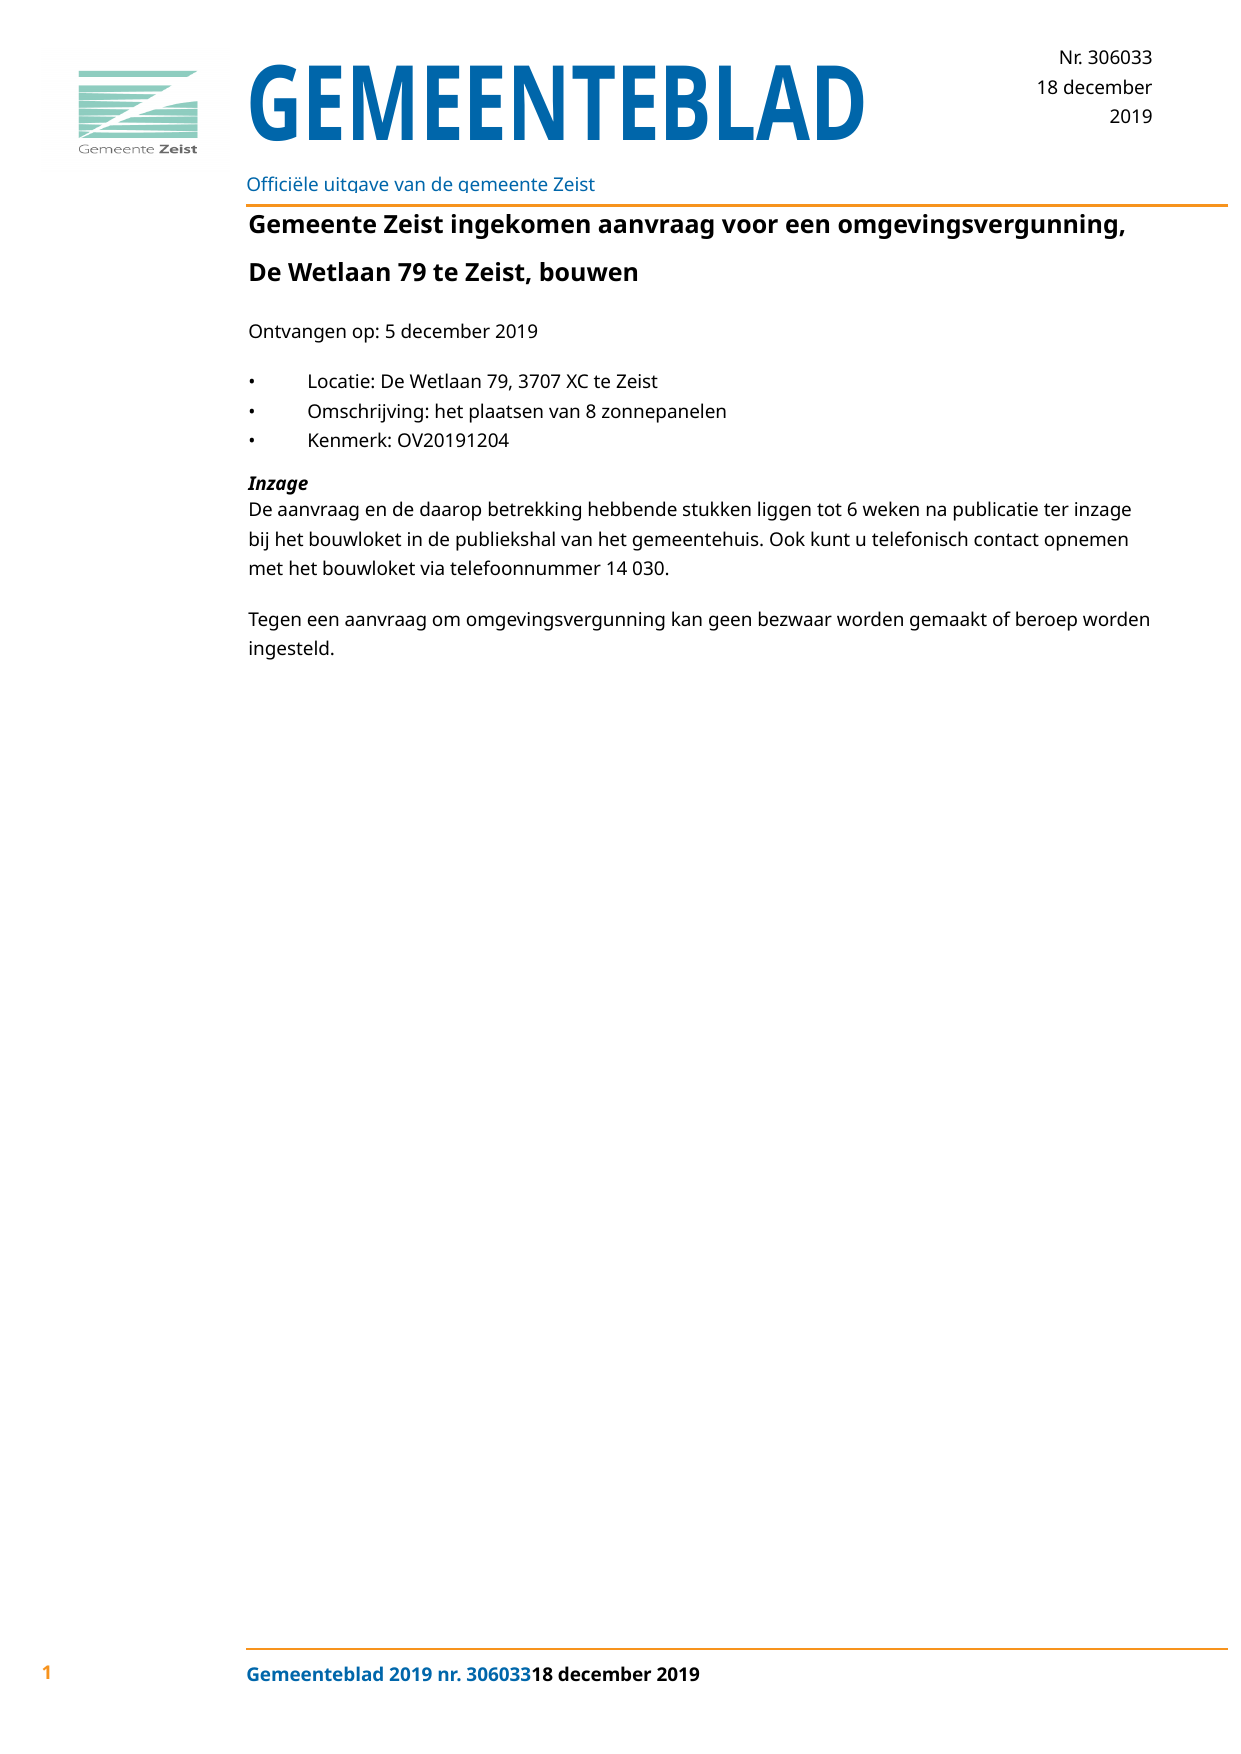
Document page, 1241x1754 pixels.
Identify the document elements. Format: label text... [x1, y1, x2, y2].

text De aanvraag en de daarop betrekking hebbende stukken liggen tot 6 weken na publicatie ter inzage bij het bouwloket in de publiekshal van het gemeentehuis. Ook kunt u telefonisch contact opnemen met het bouwloket via telefoonnummer 14 030. [248, 496, 1152, 581]
list Kenmerk: OV20191204 [248, 427, 1152, 453]
list Locatie: De Wetlaan 79, 3707 XC te Zeist [248, 368, 1152, 394]
text Ontvangen op: 5 december 2019 [248, 318, 1152, 344]
list Omschrijving: het plaatsen van 8 zonnepanelen [248, 398, 1152, 424]
picture [41, 47, 231, 172]
text Gemeente Zeist ingekomen aanvraag voor een omgevingsvergunning, De Wetlaan 79 te Zeist, bouwen [248, 207, 1152, 288]
text Inzage [248, 471, 1152, 496]
text Tegen een aanvraag om omgevingsvergunning kan geen bezwaar worden gemaakt of beroep worden ingesteld. [248, 606, 1152, 661]
